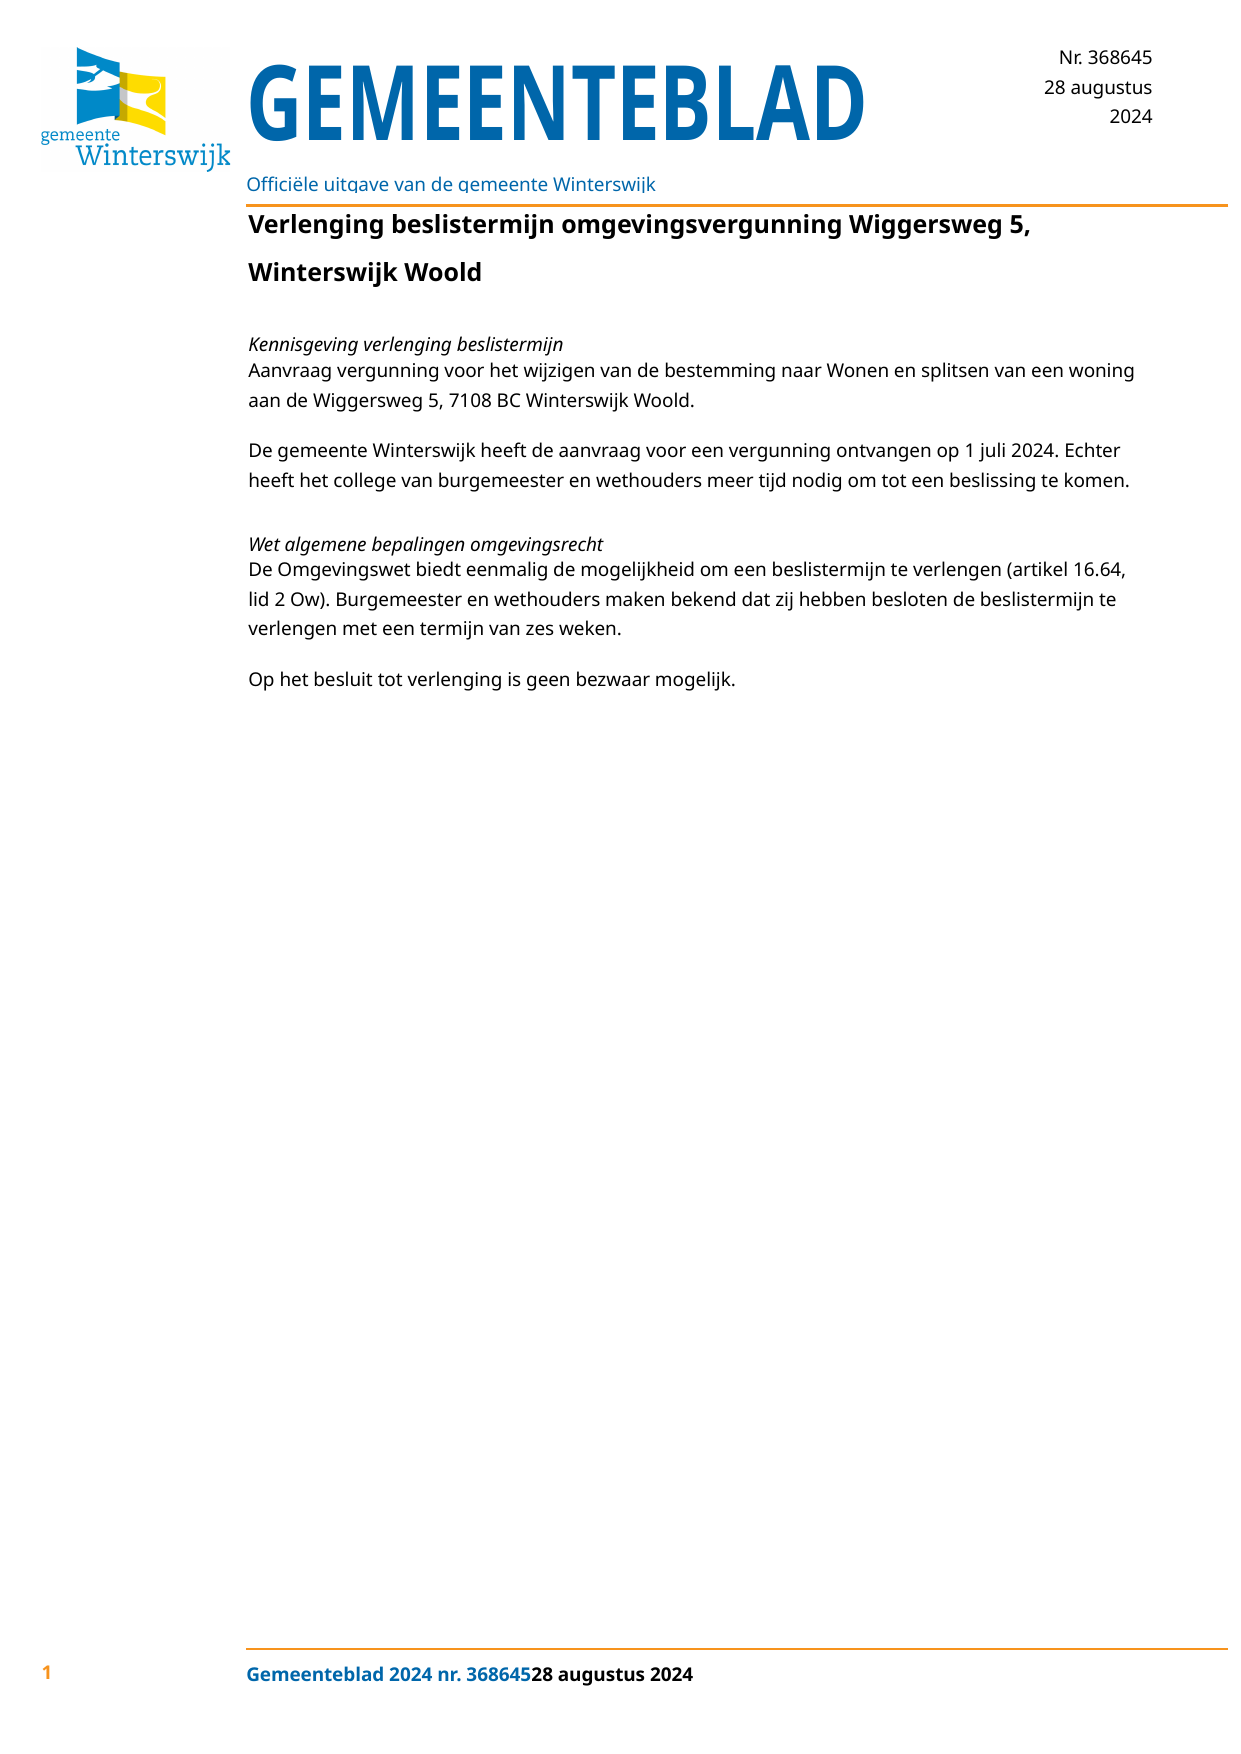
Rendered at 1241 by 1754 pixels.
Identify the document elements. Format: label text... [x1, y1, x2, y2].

text De gemeente Winterswijk heeft de aanvraag voor een vergunning ontvangen op 1 juli 2024. Echter heeft het college van burgemeester en wethouders meer tijd nodig om tot een beslissing te komen. [248, 437, 1152, 492]
text Wet algemene bepalingen omgevingsrecht [248, 531, 1152, 556]
picture [225, 153, 231, 162]
text Aanvraag vergunning voor het wijzigen van de bestemming naar Wonen en splitsen van een woning aan de Wiggersweg 5, 7108 BC Winterswijk Woold. [248, 357, 1152, 412]
text Kennisgeving verlenging beslistermijn [248, 331, 1152, 357]
picture [41, 47, 231, 172]
text Op het besluit tot verlenging is geen bezwaar mogelijk. [248, 666, 1152, 692]
text De Omgevingswet biedt eenmalig de mogelijkheid om een beslistermijn te verlengen (artikel 16.64, lid 2 Ow). Burgemeester en wethouders maken bekend dat zij hebben besloten de beslistermijn te verlengen met een termijn van zes weken. [248, 556, 1152, 641]
text Verlenging beslistermijn omgevingsvergunning Wiggersweg 5, Winterswijk Woold [248, 207, 1152, 288]
